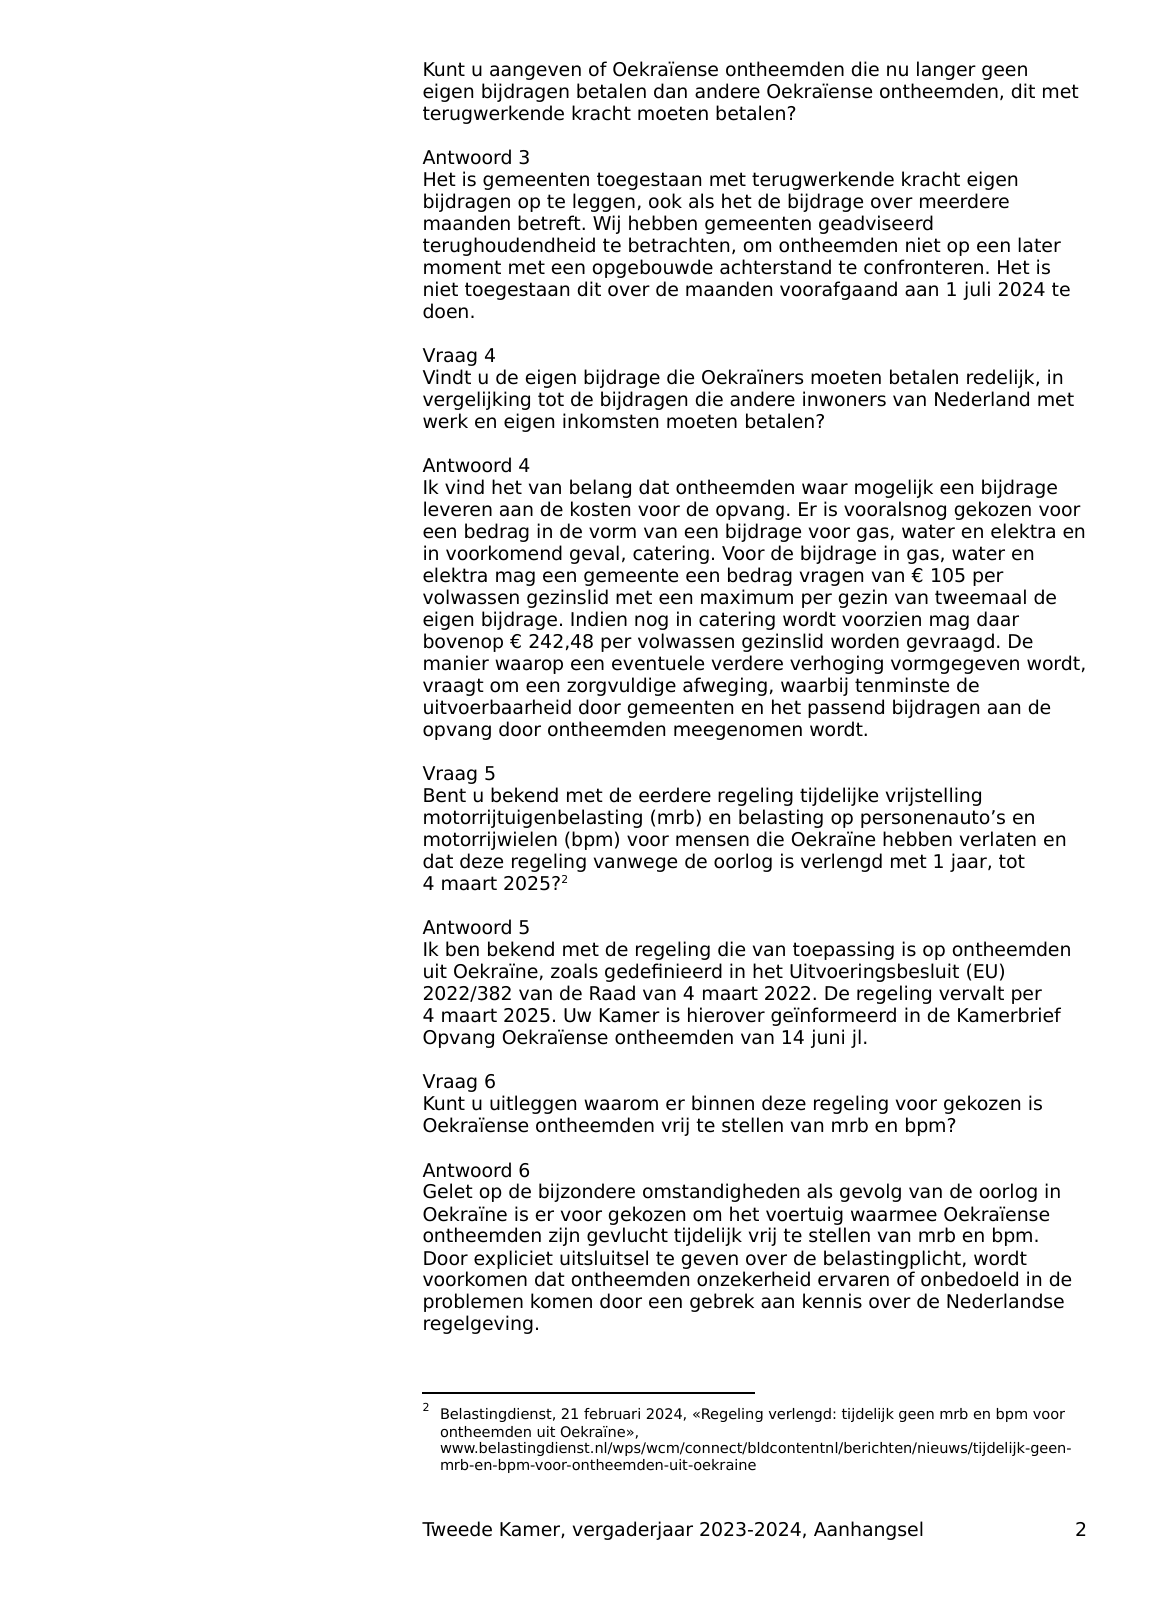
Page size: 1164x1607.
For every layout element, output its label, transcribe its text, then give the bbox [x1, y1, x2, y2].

text Gelet op de bijzondere omstandigheden als gevolg van de oorlog in Oekraïne is er voor gekozen om het voertuig waarmee Oekraïense ontheemden zijn gevlucht tijdelijk vrij te stellen van mrb en bpm. Door expliciet uitsluitsel te geven over de belastingplicht, wordt voorkomen dat ontheemden onzekerheid ervaren of onbedoeld in de problemen komen door een gebrek aan kennis over de Nederlandse regelgeving. [422, 1181, 1087, 1335]
text Antwoord 4 [422, 455, 1087, 477]
text Kunt u aangeven of Oekraïense ontheemden die nu langer geen eigen bijdragen betalen dan andere Oekraïense ontheemden, dit met terugwerkende kracht moeten betalen? [422, 59, 1087, 125]
text Het is gemeenten toegestaan met terugwerkende kracht eigen bijdragen op te leggen, ook als het de bijdrage over meerdere maanden betreft. Wij hebben gemeenten geadviseerd terughoudendheid te betrachten, om ontheemden niet op een later moment met een opgebouwde achterstand te confronteren. Het is niet toegestaan dit over de maanden voorafgaand aan 1 juli 2024 te doen. [422, 169, 1087, 323]
text Vraag 6 [422, 1071, 1087, 1093]
text Ik ben bekend met de regeling die van toepassing is op ontheemden uit Oekraïne, zoals gedefinieerd in het Uitvoeringsbesluit (EU) 2022/382 van de Raad van 4 maart 2022. De regeling vervalt per 4 maart 2025. Uw Kamer is hierover geïnformeerd in de Kamerbrief Opvang Oekraïense ontheemden van 14 juni jl. [422, 939, 1087, 1049]
text Vraag 4 [422, 345, 1087, 367]
text Kunt u uitleggen waarom er binnen deze regeling voor gekozen is Oekraïense ontheemden vrij te stellen van mrb en bpm? [422, 1093, 1087, 1137]
text Antwoord 3 [422, 147, 1087, 169]
text Vraag 5 [422, 763, 1087, 785]
text Bent u bekend met de eerdere regeling tijdelijke vrijstelling motorrijtuigenbelasting (mrb) en belasting op personenauto’s en motorrijwielen (bpm) voor mensen die Oekraïne hebben verlaten en dat deze regeling vanwege de oorlog is verlengd met 1 jaar, tot 4 maart 2025? [422, 785, 1087, 895]
text Antwoord 5 [422, 917, 1087, 939]
text Ik vind het van belang dat ontheemden waar mogelijk een bijdrage leveren aan de kosten voor de opvang. Er is vooralsnog gekozen voor een bedrag in de vorm van een bijdrage voor gas, water en elektra en in voorkomend geval, catering. Voor de bijdrage in gas, water en elektra mag een gemeente een bedrag vragen van € 105 per volwassen gezinslid met een maximum per gezin van tweemaal de eigen bijdrage. Indien nog in catering wordt voorzien mag daar bovenop € 242,48 per volwassen gezinslid worden gevraagd. De manier waarop een eventuele verdere verhoging vormgegeven wordt, vraagt om een zorgvuldige afweging, waarbij tenminste de uitvoerbaarheid door gemeenten en het passend bijdragen aan de opvang door ontheemden meegenomen wordt. [422, 477, 1087, 741]
text Antwoord 6 [422, 1159, 1087, 1181]
text Belastingdienst, 21 februari 2024, «Regeling verlengd: tijdelijk geen mrb en bpm voor ontheemden uit Oekraïne», www.belastingdienst.nl/wps/wcm/connect/bldcontentnl/berichten/nieuws/tijdelijk-geen-mrb-en-bpm-voor-ontheemden-uit-oekraine [422, 1402, 1087, 1474]
text Vindt u de eigen bijdrage die Oekraïners moeten betalen redelijk, in vergelijking tot de bijdragen die andere inwoners van Nederland met werk en eigen inkomsten moeten betalen? [422, 367, 1087, 433]
